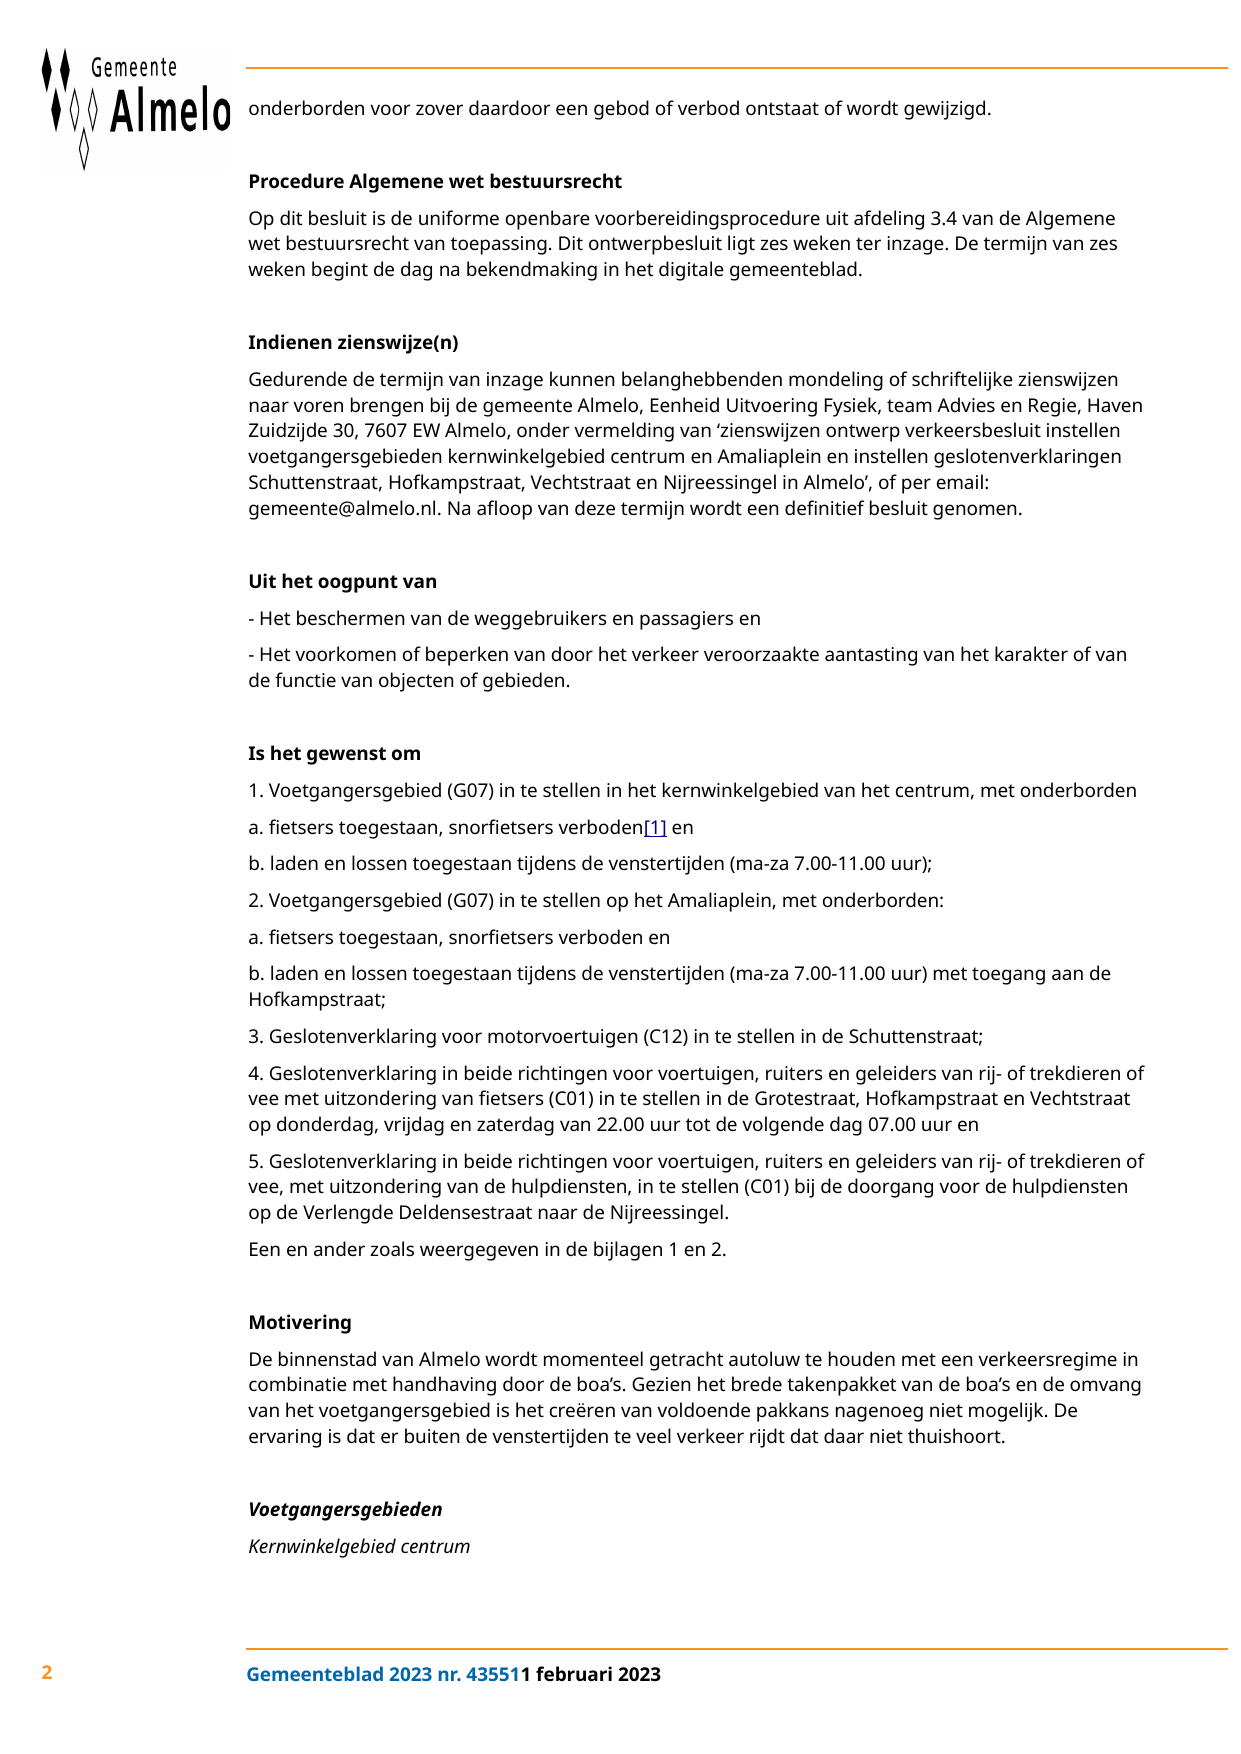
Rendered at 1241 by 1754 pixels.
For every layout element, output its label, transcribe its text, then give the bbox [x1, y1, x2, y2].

text Is het gewenst om [248, 741, 1152, 766]
text 4. Geslotenverklaring in beide richtingen voor voertuigen, ruiters en geleiders van rij- of trekdieren of vee met uitzondering van fietsers (C01) in te stellen in de Grotestraat, Hofkampstraat en Vechtstraat op donderdag, vrijdag en zaterdag van 22.00 uur tot de volgende dag 07.00 uur en [248, 1060, 1152, 1137]
text Procedure Algemene wet bestuursrecht [248, 168, 1152, 194]
text Op dit besluit is de uniforme openbare voorbereidingsprocedure uit afdeling 3.4 van de Algemene wet bestuursrecht van toepassing. Dit ontwerpbesluit ligt zes weken ter inzage. De termijn van zes weken begint de dag na bekendmaking in het digitale gemeenteblad. [248, 205, 1152, 282]
text 3. Geslotenverklaring voor motorvoertuigen (C12) in te stellen in de Schuttenstraat; [248, 1023, 1152, 1049]
picture [41, 47, 231, 172]
text - Het voorkomen of beperken van door het verkeer veroorzaakte aantasting van het karakter of van de functie van objecten of gebieden. [248, 642, 1152, 693]
text 2. Voetgangersgebied (G07) in te stellen op het Amaliaplein, met onderborden: [248, 887, 1152, 913]
text 1. Voetgangersgebied (G07) in te stellen in het kernwinkelgebied van het centrum, met onderborden [248, 777, 1152, 803]
text Voetgangersgebieden [248, 1496, 1152, 1522]
text onderborden voor zover daardoor een gebod of verbod ontstaat of wordt gewijzigd. [248, 95, 1152, 121]
text a. fietsers toegestaan, snorfietsers verboden[1] en [248, 814, 1152, 840]
text - Het beschermen van de weggebruikers en passagiers en [248, 605, 1152, 631]
text a. fietsers toegestaan, snorfietsers verboden en [248, 924, 1152, 950]
text Kernwinkelgebied centrum [248, 1533, 1152, 1559]
text 5. Geslotenverklaring in beide richtingen voor voertuigen, ruiters en geleiders van rij- of trekdieren of vee, met uitzondering van de hulpdiensten, in te stellen (C01) bij de doorgang voor de hulpdiensten op de Verlengde Deldensestraat naar de Nijreessingel. [248, 1148, 1152, 1225]
text Uit het oogpunt van [248, 568, 1152, 594]
text Indienen zienswijze(n) [248, 329, 1152, 355]
text Een en ander zoals weergegeven in de bijlagen 1 en 2. [248, 1236, 1152, 1262]
text b. laden en lossen toegestaan tijdens de venstertijden (ma-za 7.00-11.00 uur) met toegang aan de Hofkampstraat; [248, 961, 1152, 1012]
text Gedurende de termijn van inzage kunnen belanghebbenden mondeling of schriftelijke zienswijzen naar voren brengen bij de gemeente Almelo, Eenheid Uitvoering Fysiek, team Advies en Regie, Haven Zuidzijde 30, 7607 EW Almelo, onder vermelding van ‘zienswijzen ontwerp verkeersbesluit instellen voetgangersgebieden kernwinkelgebied centrum en Amaliaplein en instellen geslotenverklaringen Schuttenstraat, Hofkampstraat, Vechtstraat en Nijreessingel in Almelo’, of per email: gemeente@almelo.nl. Na afloop van deze termijn wordt een definitief besluit genomen. [248, 366, 1152, 521]
text b. laden en lossen toegestaan tijdens de venstertijden (ma-za 7.00-11.00 uur); [248, 851, 1152, 876]
text Motivering [248, 1309, 1152, 1335]
text De binnenstad van Almelo wordt momenteel getracht autoluw te houden met een verkeersregime in combinatie met handhaving door de boa’s. Gezien het brede takenpakket van de boa’s en de omvang van het voetgangersgebied is het creëren van voldoende pakkans nagenoeg niet mogelijk. De ervaring is dat er buiten de venstertijden te veel verkeer rijdt dat daar niet thuishoort. [248, 1346, 1152, 1449]
